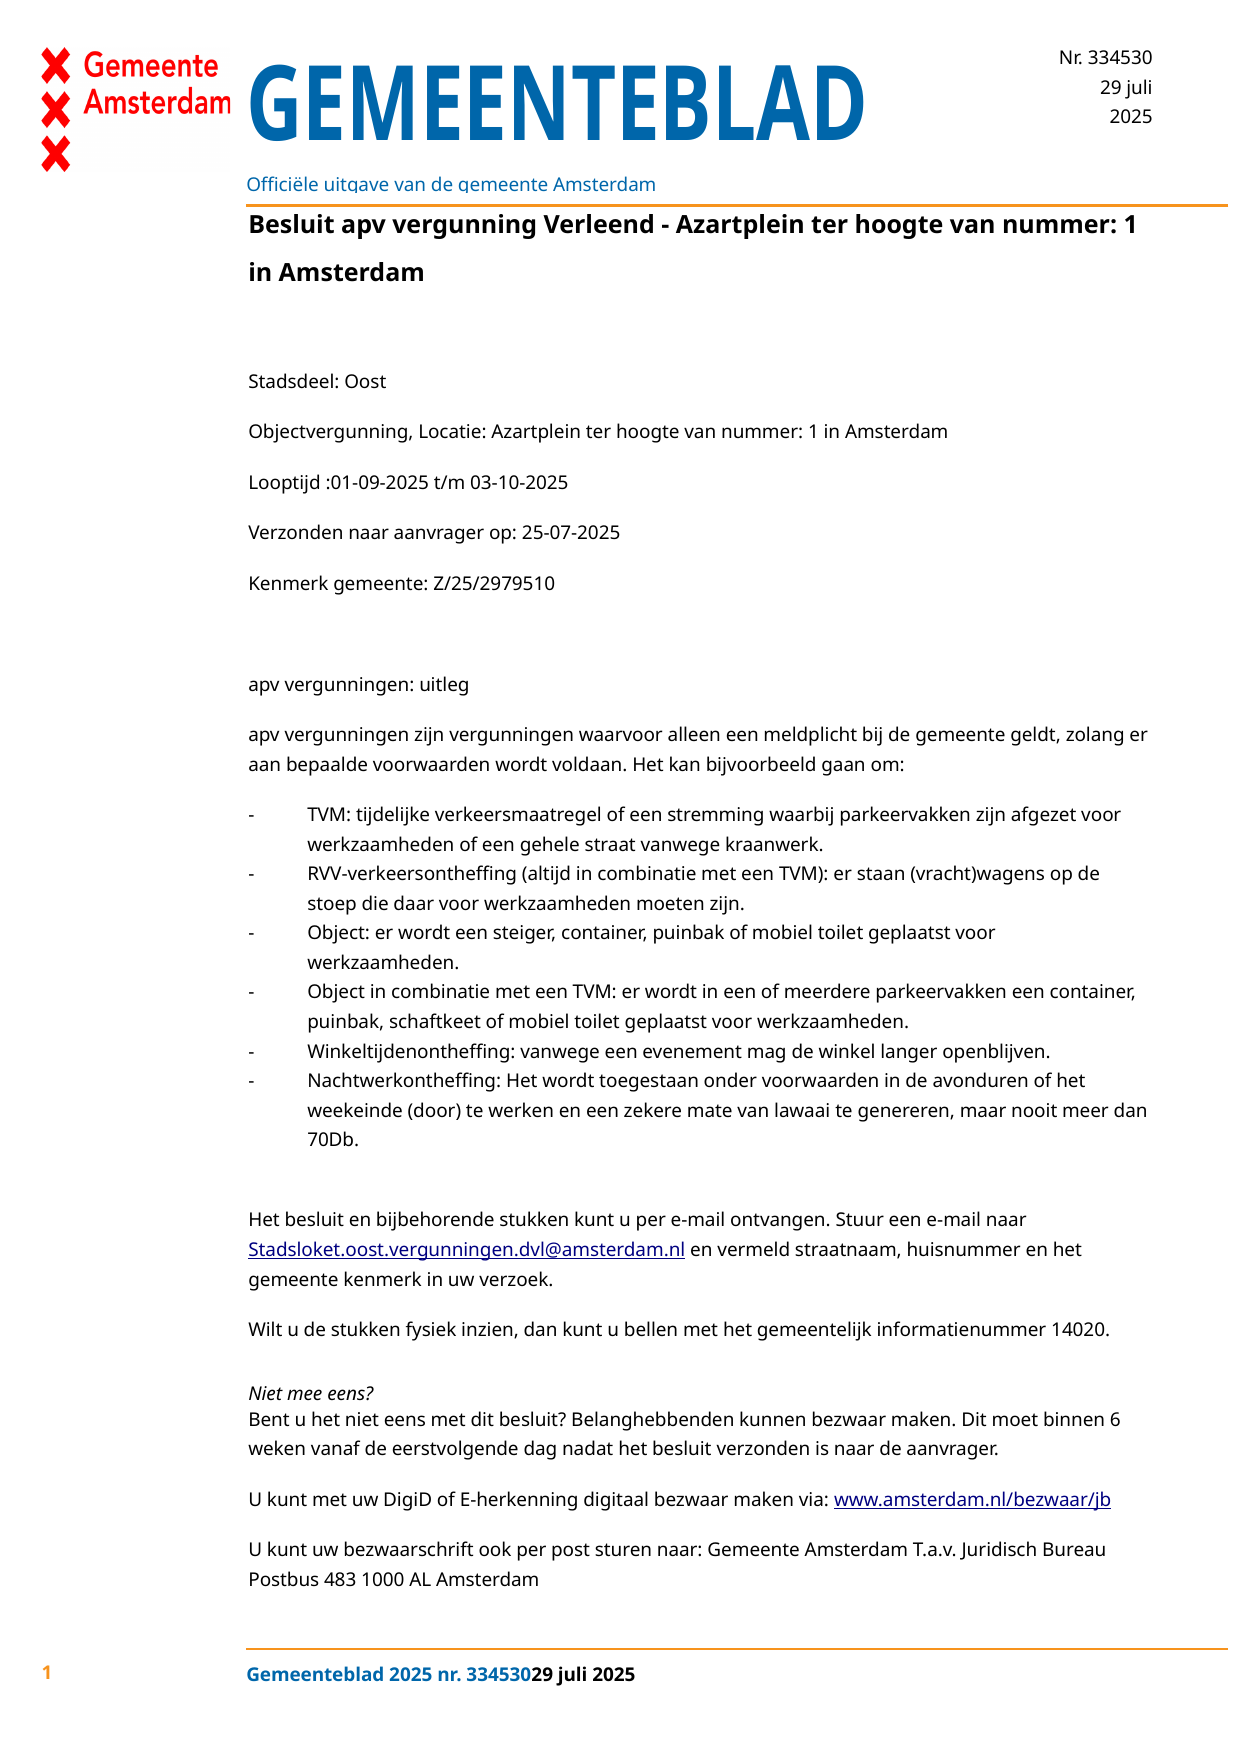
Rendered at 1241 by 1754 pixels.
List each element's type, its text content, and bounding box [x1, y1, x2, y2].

picture [41, 47, 231, 172]
list Nachtwerkontheffing: Het wordt toegestaan onder voorwaarden in de avonduren of het weekeinde (door) te werken en een zekere mate van lawaai te genereren, maar nooit meer dan 70Db. [248, 1067, 1152, 1152]
list Object in combinatie met een TVM: er wordt in een of meerdere parkeervakken een container, puinbak, schaftkeet of mobiel toilet geplaatst voor werkzaamheden. [248, 979, 1152, 1034]
text Het besluit en bijbehorende stukken kunt u per e-mail ontvangen. Stuur een e-mail naar Stadsloket.oost.vergunningen.dvl@amsterdam.nl en vermeld straatnaam, huisnummer en het gemeente kenmerk in uw verzoek. [248, 1207, 1152, 1292]
list Object: er wordt een steiger, container, puinbak of mobiel toilet geplaatst voor werkzaamheden. [248, 919, 1152, 975]
text U kunt uw bezwaarschrift ook per post sturen naar: Gemeente Amsterdam T.a.v. Juridisch Bureau Postbus 483 1000 AL Amsterdam [248, 1536, 1152, 1592]
text Kenmerk gemeente: Z/25/2979510 [248, 570, 1152, 596]
text Wilt u de stukken fysiek inzien, dan kunt u bellen met het gemeentelijk informatienummer 14020. [248, 1316, 1152, 1342]
text Niet mee eens? [248, 1380, 1152, 1406]
text apv vergunningen: uitleg [248, 671, 1152, 697]
text Objectvergunning, Locatie: Azartplein ter hoogte van nummer: 1 in Amsterdam [248, 419, 1152, 444]
text apv vergunningen zijn vergunningen waarvoor alleen een meldplicht bij de gemeente geldt, zolang er aan bepaalde voorwaarden wordt voldaan. Het kan bijvoorbeeld gaan om: [248, 721, 1152, 777]
text Verzonden naar aanvrager op: 25-07-2025 [248, 519, 1152, 545]
list RVV-verkeersontheffing (altijd in combinatie met een TVM): er staan (vracht)wagens op de stoep die daar voor werkzaamheden moeten zijn. [248, 860, 1152, 916]
text Bent u het niet eens met dit besluit? Belanghebbenden kunnen bezwaar maken. Dit moet binnen 6 weken vanaf de eerstvolgende dag nadat het besluit verzonden is naar de aanvrager. [248, 1406, 1152, 1461]
list Winkeltijdenontheffing: vanwege een evenement mag de winkel langer openblijven. [248, 1038, 1152, 1064]
text Besluit apv vergunning Verleend - Azartplein ter hoogte van nummer: 1 in Amsterdam [248, 207, 1152, 288]
list TVM: tijdelijke verkeersmaatregel of een stremming waarbij parkeervakken zijn afgezet voor werkzaamheden of een gehele straat vanwege kraanwerk. [248, 801, 1152, 857]
text U kunt met uw DigiD of E-herkenning digitaal bezwaar maken via: www.amsterdam.nl/bezwaar/jb [248, 1486, 1152, 1512]
text Stadsdeel: Oost [248, 368, 1152, 394]
text Looptijd :01-09-2025 t/m 03-10-2025 [248, 469, 1152, 495]
